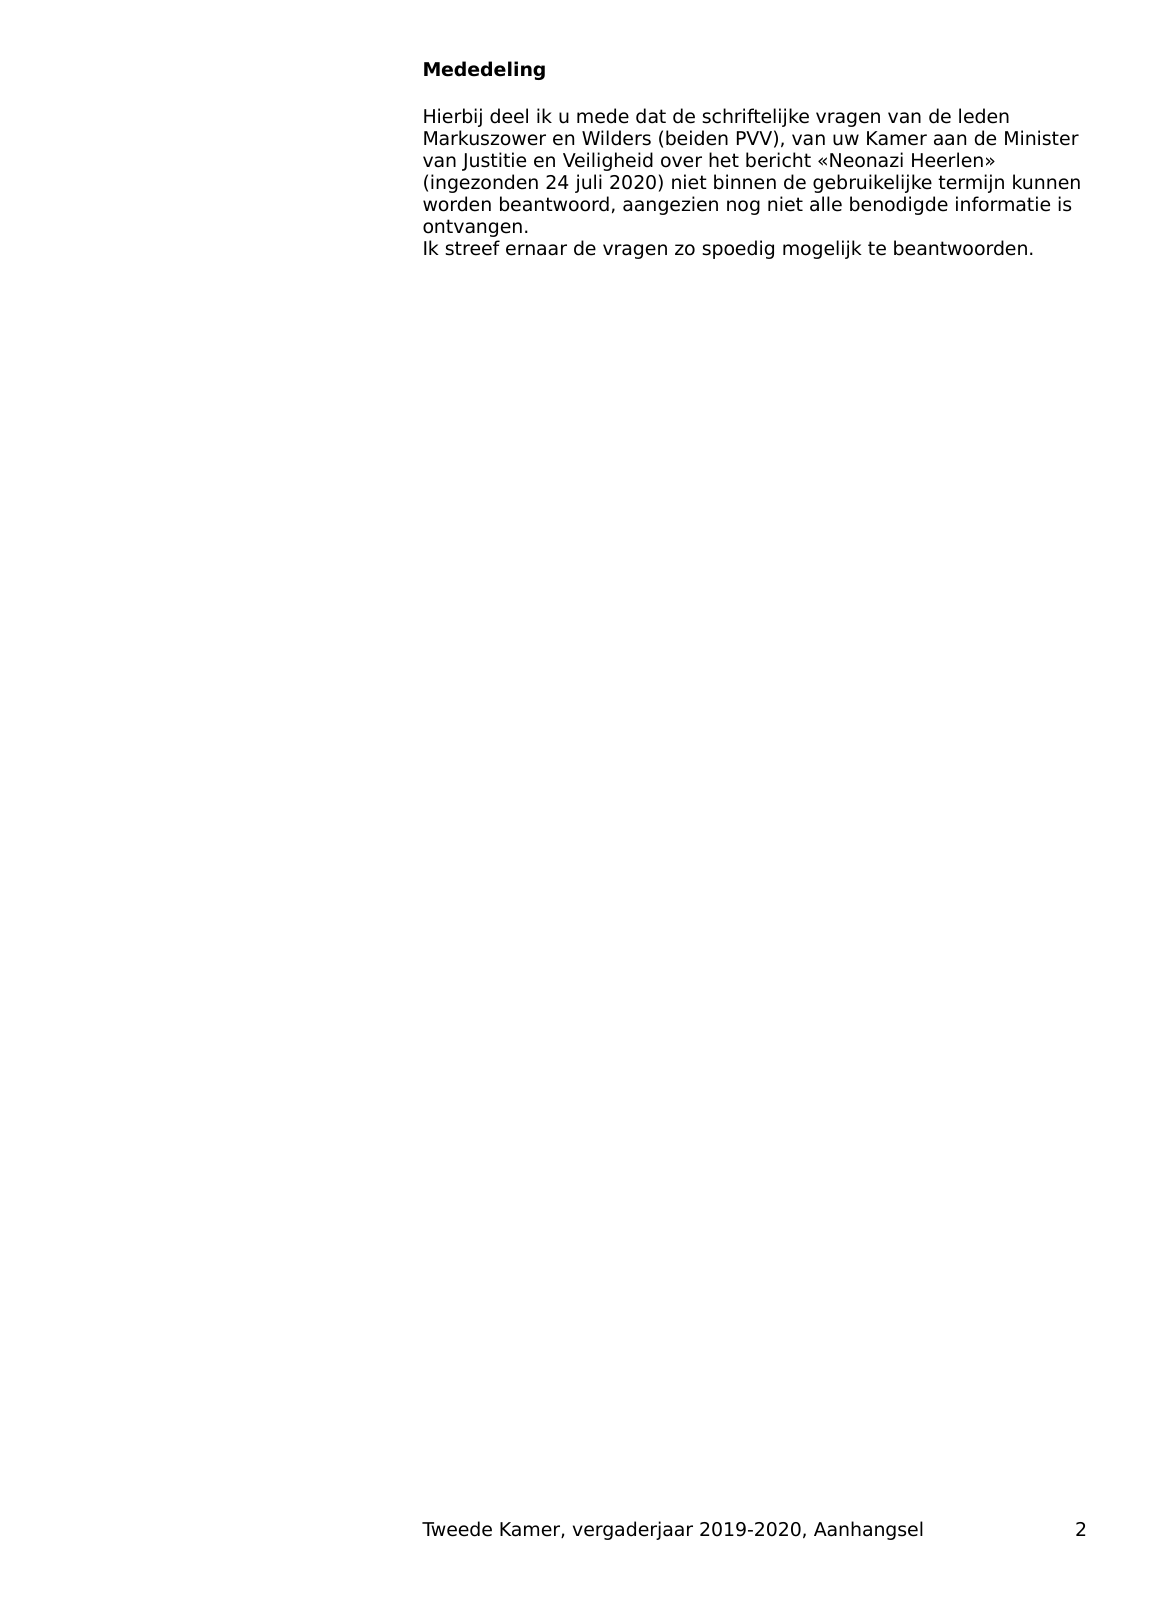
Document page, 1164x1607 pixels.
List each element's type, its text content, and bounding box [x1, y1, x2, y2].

subtitle Mededeling [422, 59, 1087, 81]
text Ik streef ernaar de vragen zo spoedig mogelijk te beantwoorden. [422, 238, 1087, 260]
text Hierbij deel ik u mede dat de schriftelijke vragen van de leden Markuszower en Wilders (beiden PVV), van uw Kamer aan de Minister van Justitie en Veiligheid over het bericht «Neonazi Heerlen» (ingezonden 24 juli 2020) niet binnen de gebruikelijke termijn kunnen worden beantwoord, aangezien nog niet alle benodigde informatie is ontvangen. [422, 106, 1087, 238]
